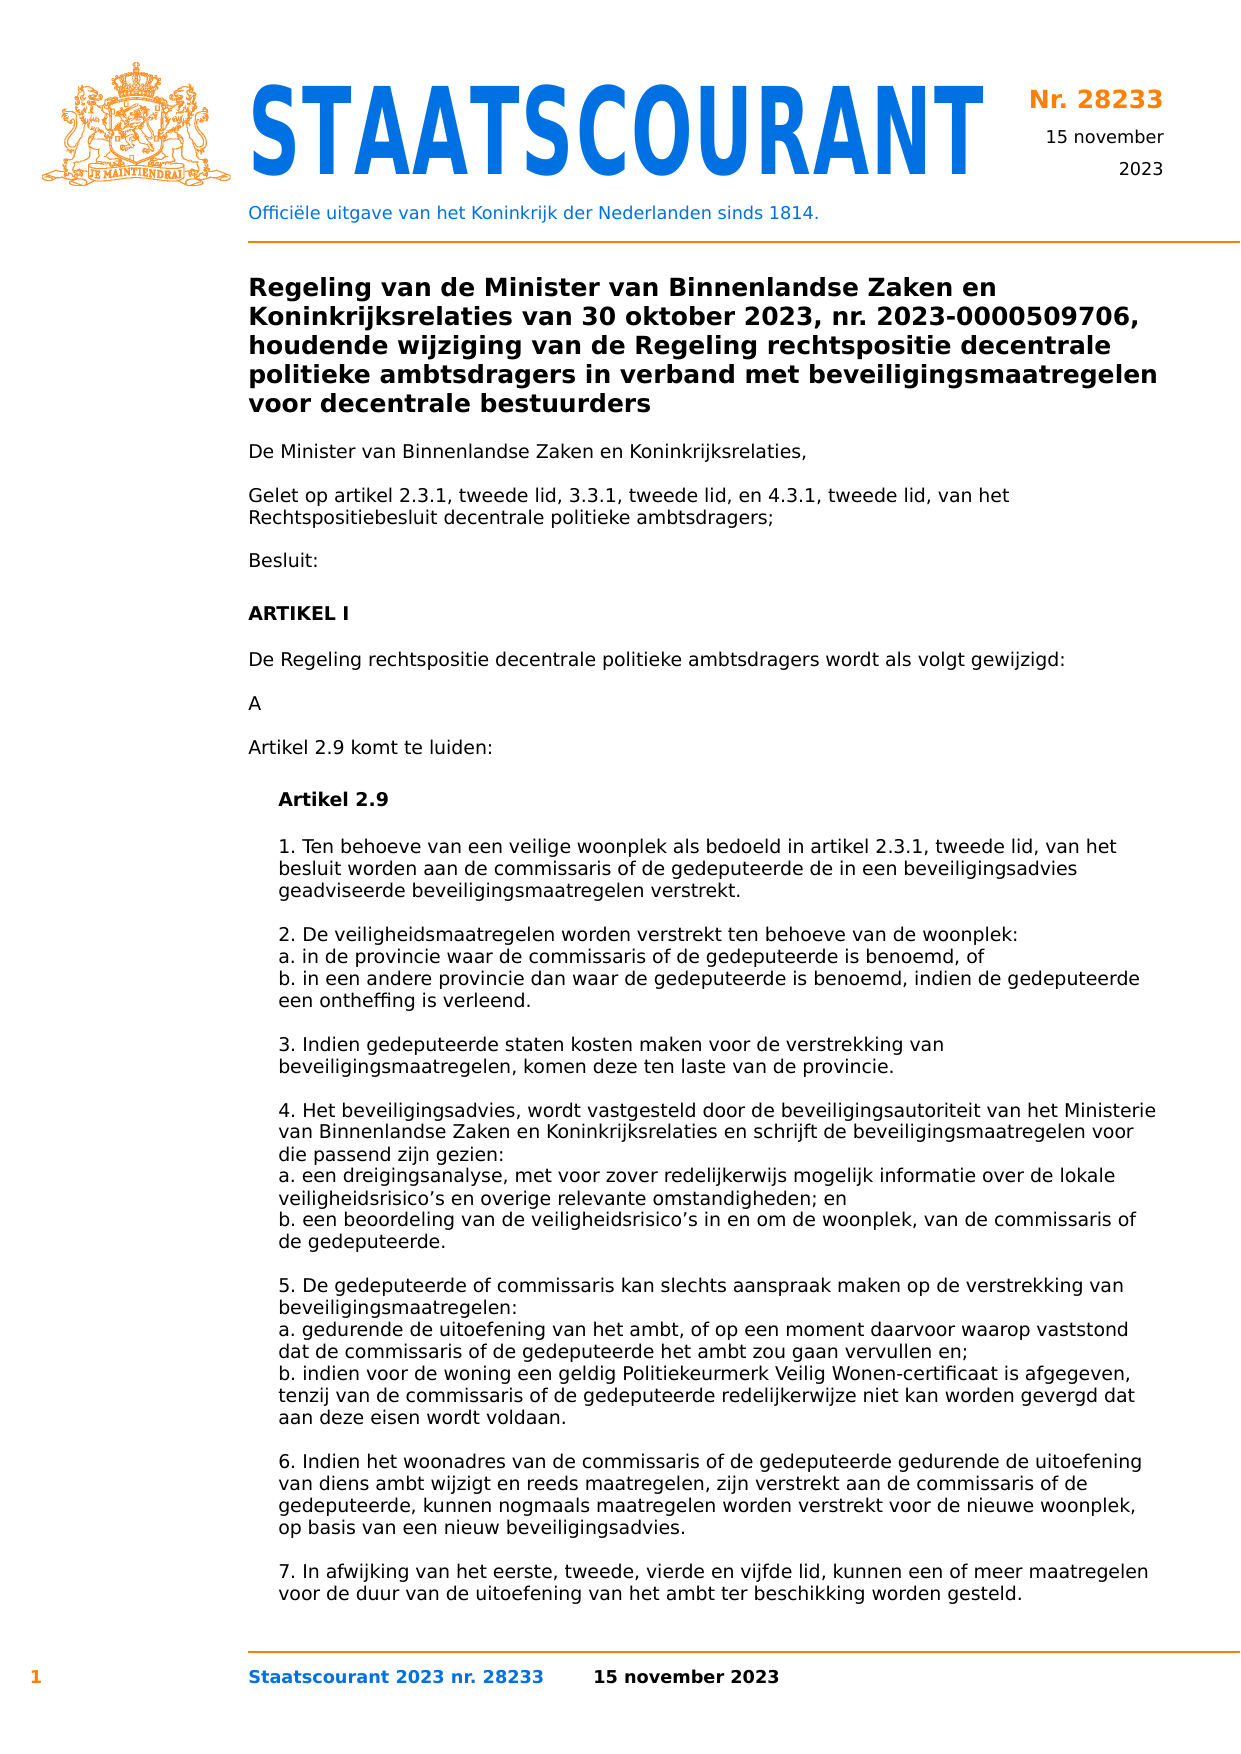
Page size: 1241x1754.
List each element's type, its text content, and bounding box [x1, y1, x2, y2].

text De Minister van Binnenlandse Zaken en Koninkrijksrelaties, [248, 441, 1163, 463]
picture [41, 62, 231, 186]
text 6. Indien het woonadres van de commissaris of de gedeputeerde gedurende de uitoefening van diens ambt wijzigt en reeds maatregelen, zijn verstrekt aan de commissaris of de gedeputeerde, kunnen nogmaals maatregelen worden verstrekt voor de nieuwe woonplek, op basis van een nieuw beveiligingsadvies. [278, 1451, 1163, 1539]
text Besluit: [248, 550, 1163, 572]
text 3. Indien gedeputeerde staten kosten maken voor de verstrekking van beveiligingsmaatregelen, komen deze ten laste van de provincie. [278, 1034, 1163, 1078]
text 1. Ten behoeve van een veilige woonplek als bedoeld in artikel 2.3.1, tweede lid, van het besluit worden aan de commissaris of de gedeputeerde de in een beveiligingsadvies geadviseerde beveiligingsmaatregelen verstrekt. [278, 836, 1163, 902]
text b. in een andere provincie dan waar de gedeputeerde is benoemd, indien de gedeputeerde een ontheffing is verleend. [278, 968, 1163, 1012]
text Gelet op artikel 2.3.1, tweede lid, 3.3.1, tweede lid, en 4.3.1, tweede lid, van het Rechtspositiebesluit decentrale politieke ambtsdragers; [248, 484, 1163, 528]
text Artikel 2.9 komt te luiden: [248, 737, 1163, 759]
table_header STAATSCOURANT [248, 62, 998, 203]
text 7. In afwijking van het eerste, tweede, vierde en vijfde lid, kunnen een of meer maatregelen voor de duur van de uitoefening van het ambt ter beschikking worden gesteld. [278, 1561, 1163, 1605]
table_header Nr. 28233 [998, 62, 1240, 121]
text A [248, 693, 1163, 715]
subtitle Artikel 2.9 [278, 789, 1163, 811]
text 4. Het beveiligingsadvies, wordt vastgesteld door de beveiligingsautoriteit van het Ministerie van Binnenlandse Zaken en Koninkrijksrelaties en schrijft de beveiligingsmaatregelen voor die passend zijn gezien: [278, 1099, 1163, 1165]
text a. een dreigingsanalyse, met voor zover redelijkerwijs mogelijk informatie over de lokale veiligheidsrisico’s en overige relevante omstandigheden; en [278, 1165, 1163, 1209]
text b. indien voor de woning een geldig Politiekeurmerk Veilig Wonen-certificaat is afgegeven, tenzij van de commissaris of de gedeputeerde redelijkerwijze niet kan worden gevergd dat aan deze eisen wordt voldaan. [278, 1363, 1163, 1429]
text b. een beoordeling van de veiligheidsrisico’s in en om de woonplek, van de commissaris of de gedeputeerde. [278, 1209, 1163, 1253]
text 5. De gedeputeerde of commissaris kan slechts aanspraak maken op de verstrekking van beveiligingsmaatregelen: [278, 1275, 1163, 1319]
table_cell 2023 [998, 153, 1240, 203]
table_cell Officiële uitgave van het Koninkrijk der Nederlanden sinds 1814. [248, 203, 1240, 241]
text a. gedurende de uitoefening van het ambt, of op een moment daarvoor waarop vaststond dat de commissaris of de gedeputeerde het ambt zou gaan vervullen en; [278, 1319, 1163, 1363]
text a. in de provincie waar de commissaris of de gedeputeerde is benoemd, of [278, 946, 1163, 968]
text De Regeling rechtspositie decentrale politieke ambtsdragers wordt als volgt gewijzigd: [248, 649, 1163, 671]
subtitle ARTIKEL I [248, 602, 1163, 624]
table_cell 15 november [998, 121, 1240, 153]
text 2. De veiligheidsmaatregelen worden verstrekt ten behoeve van de woonplek: [278, 924, 1163, 946]
table_header [25, 62, 248, 241]
subtitle Regeling van de Minister van Binnenlandse Zaken en Koninkrijksrelaties van 30 oktober 2023, nr. 2023-0000509706, houdende wijziging van de Regeling rechtspositie decentrale politieke ambtsdragers in verband met beveiligingsmaatregelen voor decentrale bestuurders [248, 273, 1163, 419]
